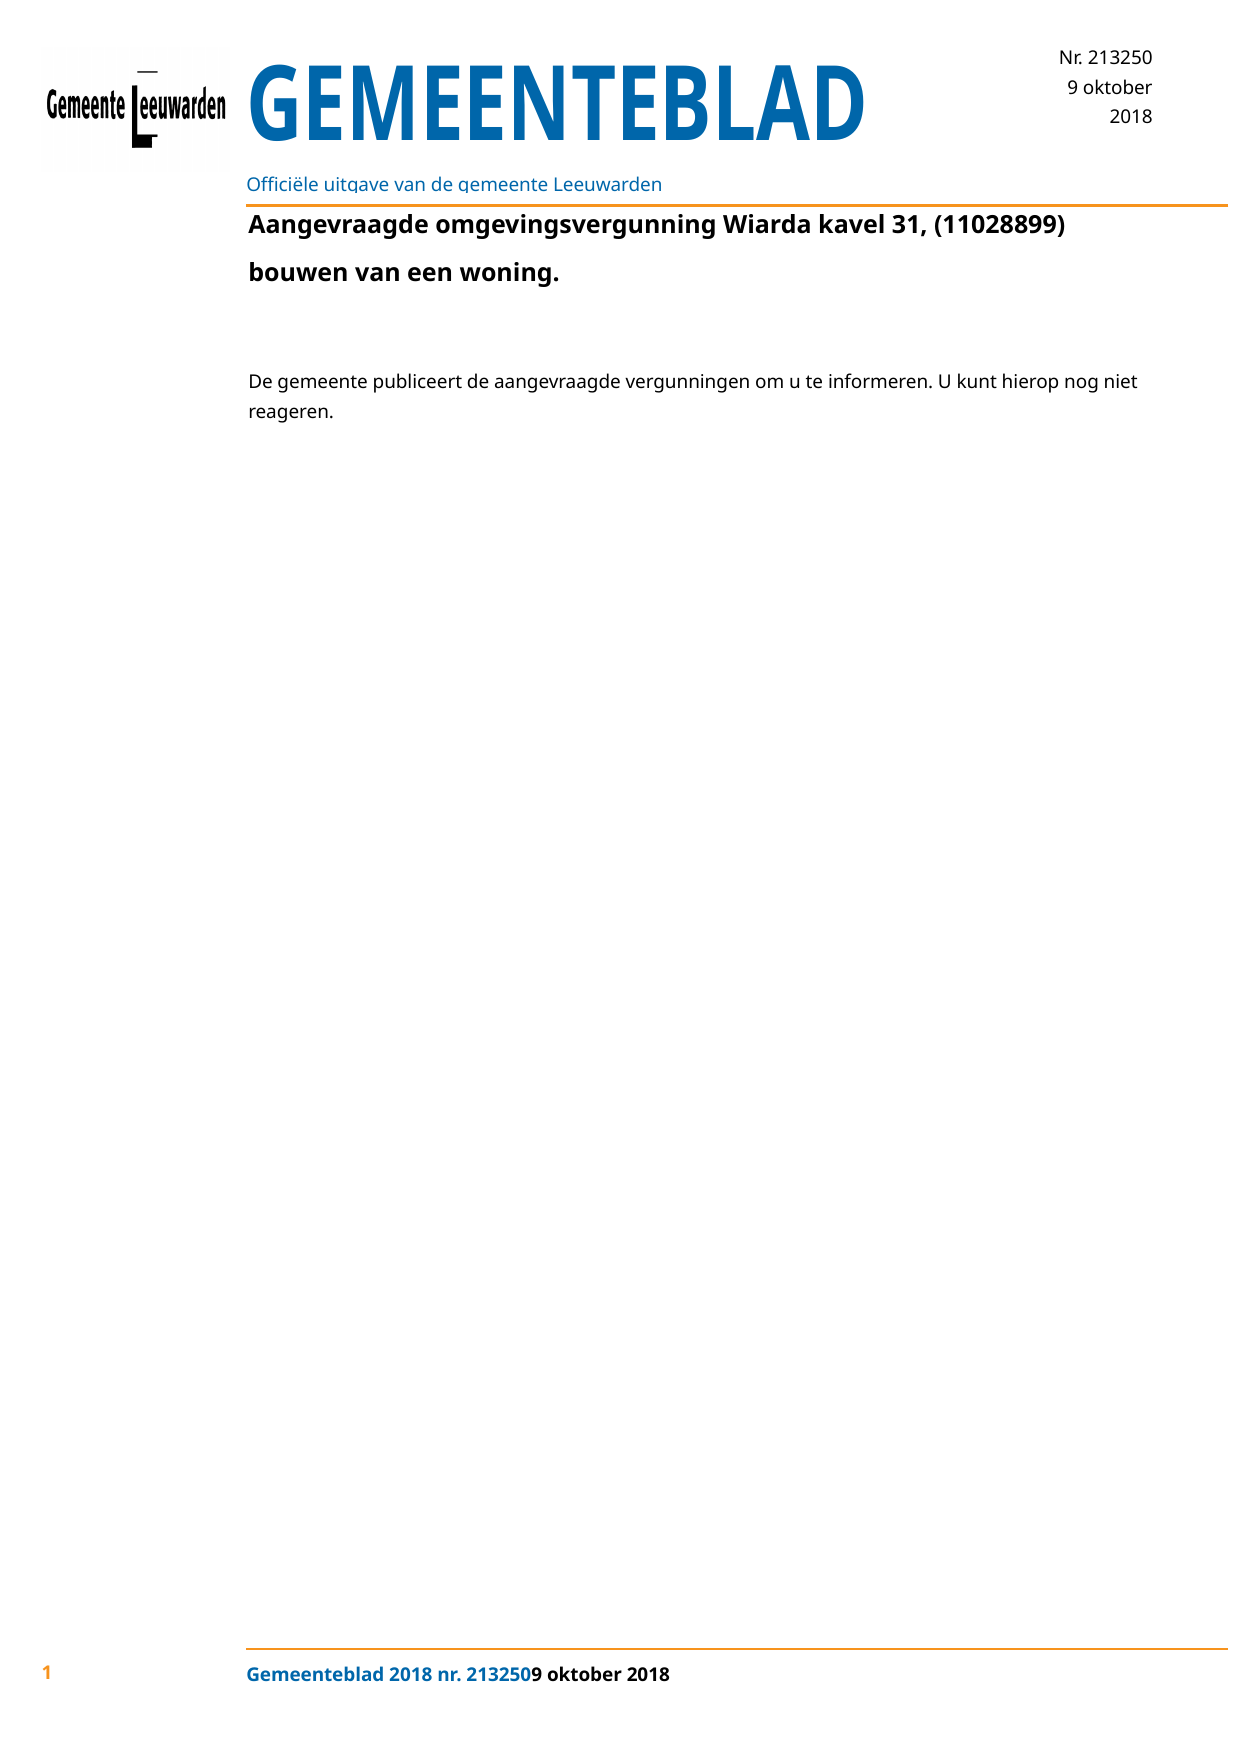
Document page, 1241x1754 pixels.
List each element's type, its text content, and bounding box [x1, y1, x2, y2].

picture [41, 47, 231, 172]
text Aangevraagde omgevingsvergunning Wiarda kavel 31, (11028899) bouwen van een woning. [248, 207, 1152, 288]
text De gemeente publiceert de aangevraagde vergunningen om u te informeren. U kunt hierop nog niet reageren. [248, 368, 1152, 424]
